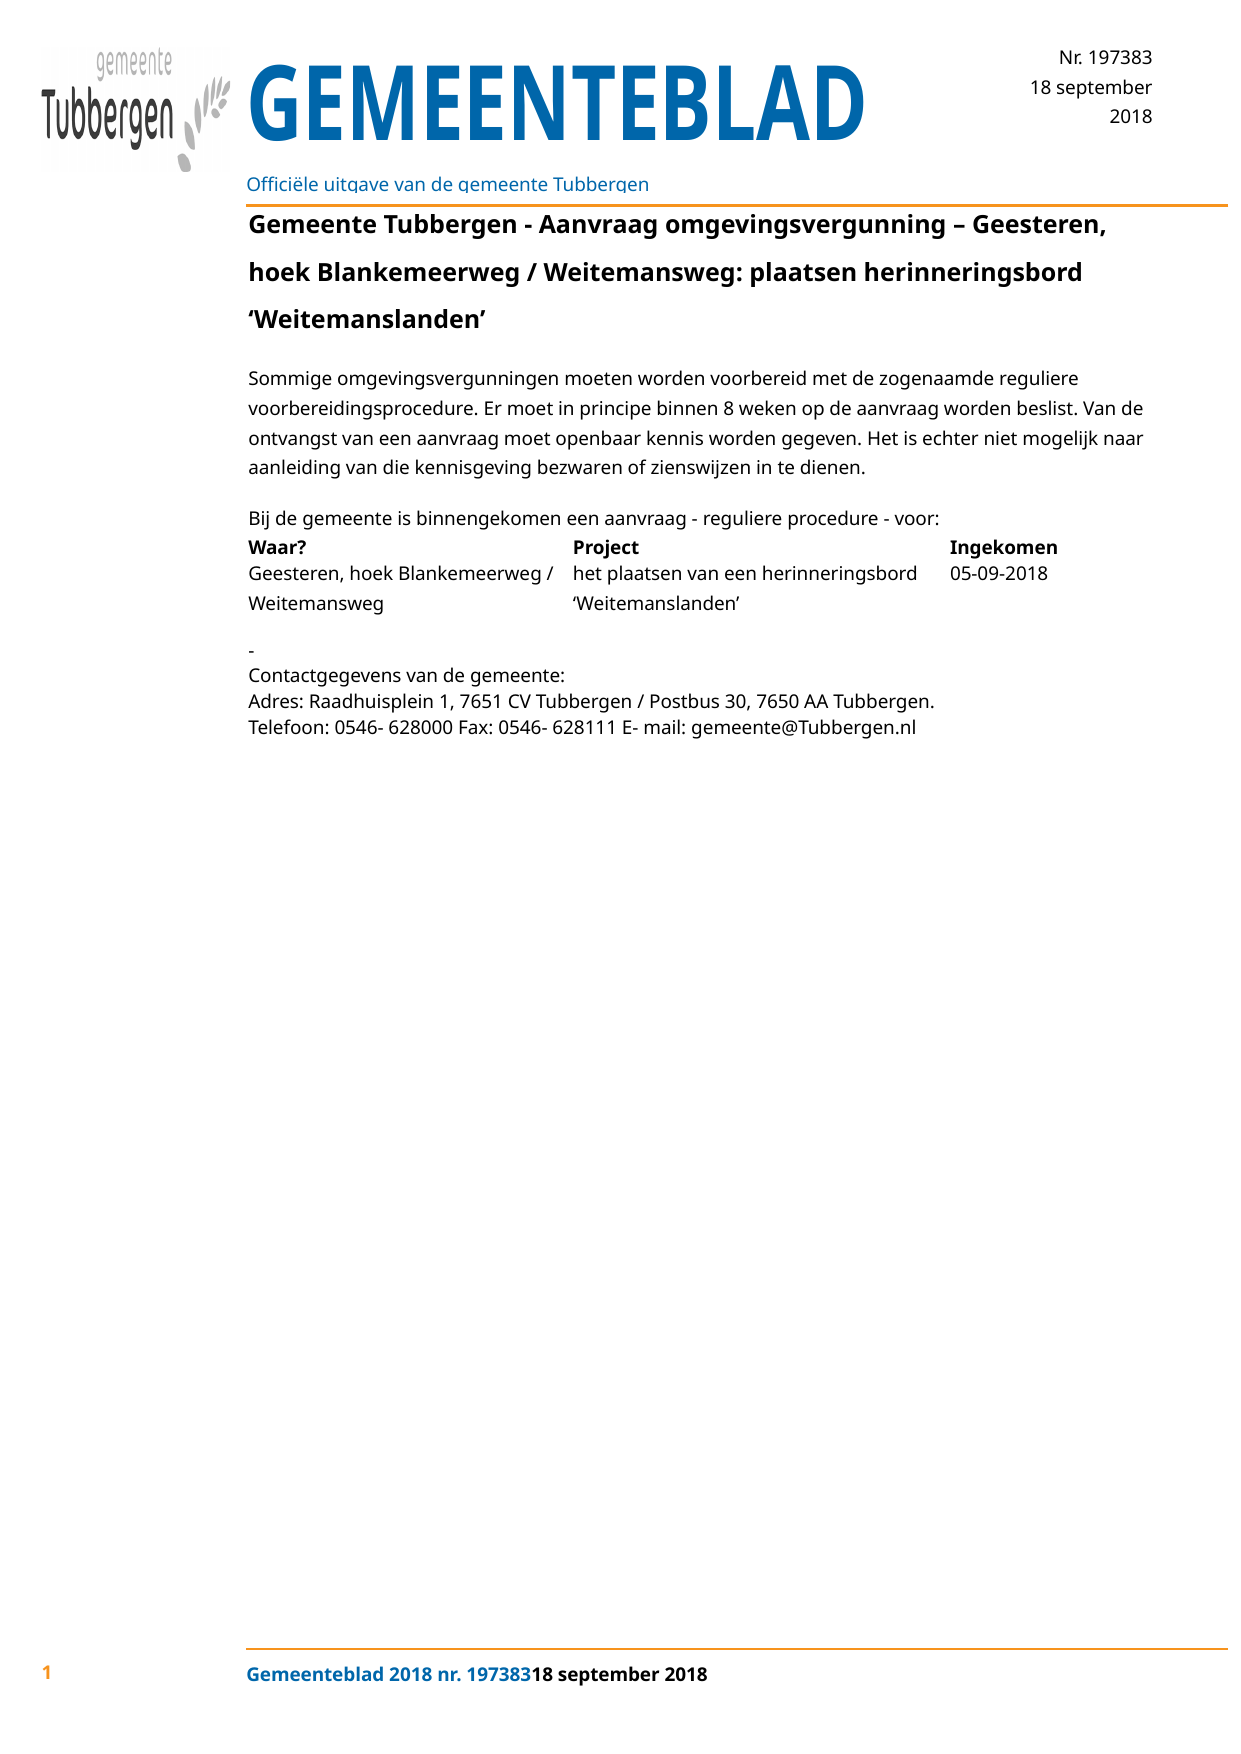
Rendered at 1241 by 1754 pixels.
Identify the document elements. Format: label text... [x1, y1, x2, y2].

table_header Project [573, 534, 950, 560]
text - [248, 637, 1152, 663]
text Bij de gemeente is binnengekomen een aanvraag - reguliere procedure - voor: [248, 505, 1152, 530]
text Sommige omgevingsvergunningen moeten worden voorbereid met de zogenaamde reguliere voorbereidingsprocedure. Er moet in principe binnen 8 weken op de aanvraag worden beslist. Van de ontvangst van een aanvraag moet openbaar kennis worden gegeven. Het is echter niet mogelijk naar aanleiding van die kennisgeving bezwaren of zienswijzen in te dienen. [248, 366, 1152, 480]
text Contactgegevens van de gemeente: [248, 663, 1152, 688]
table_header Ingekomen [950, 534, 1152, 560]
table_cell het plaatsen van een herinneringsbord ‘Weitemanslanden’ [573, 560, 950, 615]
table_cell Geesteren, hoek Blankemeerweg / Weitemansweg [248, 560, 573, 615]
table_header Waar? [248, 534, 573, 560]
text Adres: Raadhuisplein 1, 7651 CV Tubbergen / Postbus 30, 7650 AA Tubbergen. [248, 688, 1152, 714]
text Gemeente Tubbergen - Aanvraag omgevingsvergunning – Geesteren, hoek Blankemeerweg / Weitemansweg: plaatsen herinneringsbord ‘Weitemanslanden’ [248, 207, 1152, 336]
picture [41, 47, 231, 172]
table_cell 05-09-2018 [950, 560, 1152, 615]
text Telefoon: 0546- 628000 Fax: 0546- 628111 E- mail: gemeente@Tubbergen.nl [248, 714, 1152, 740]
